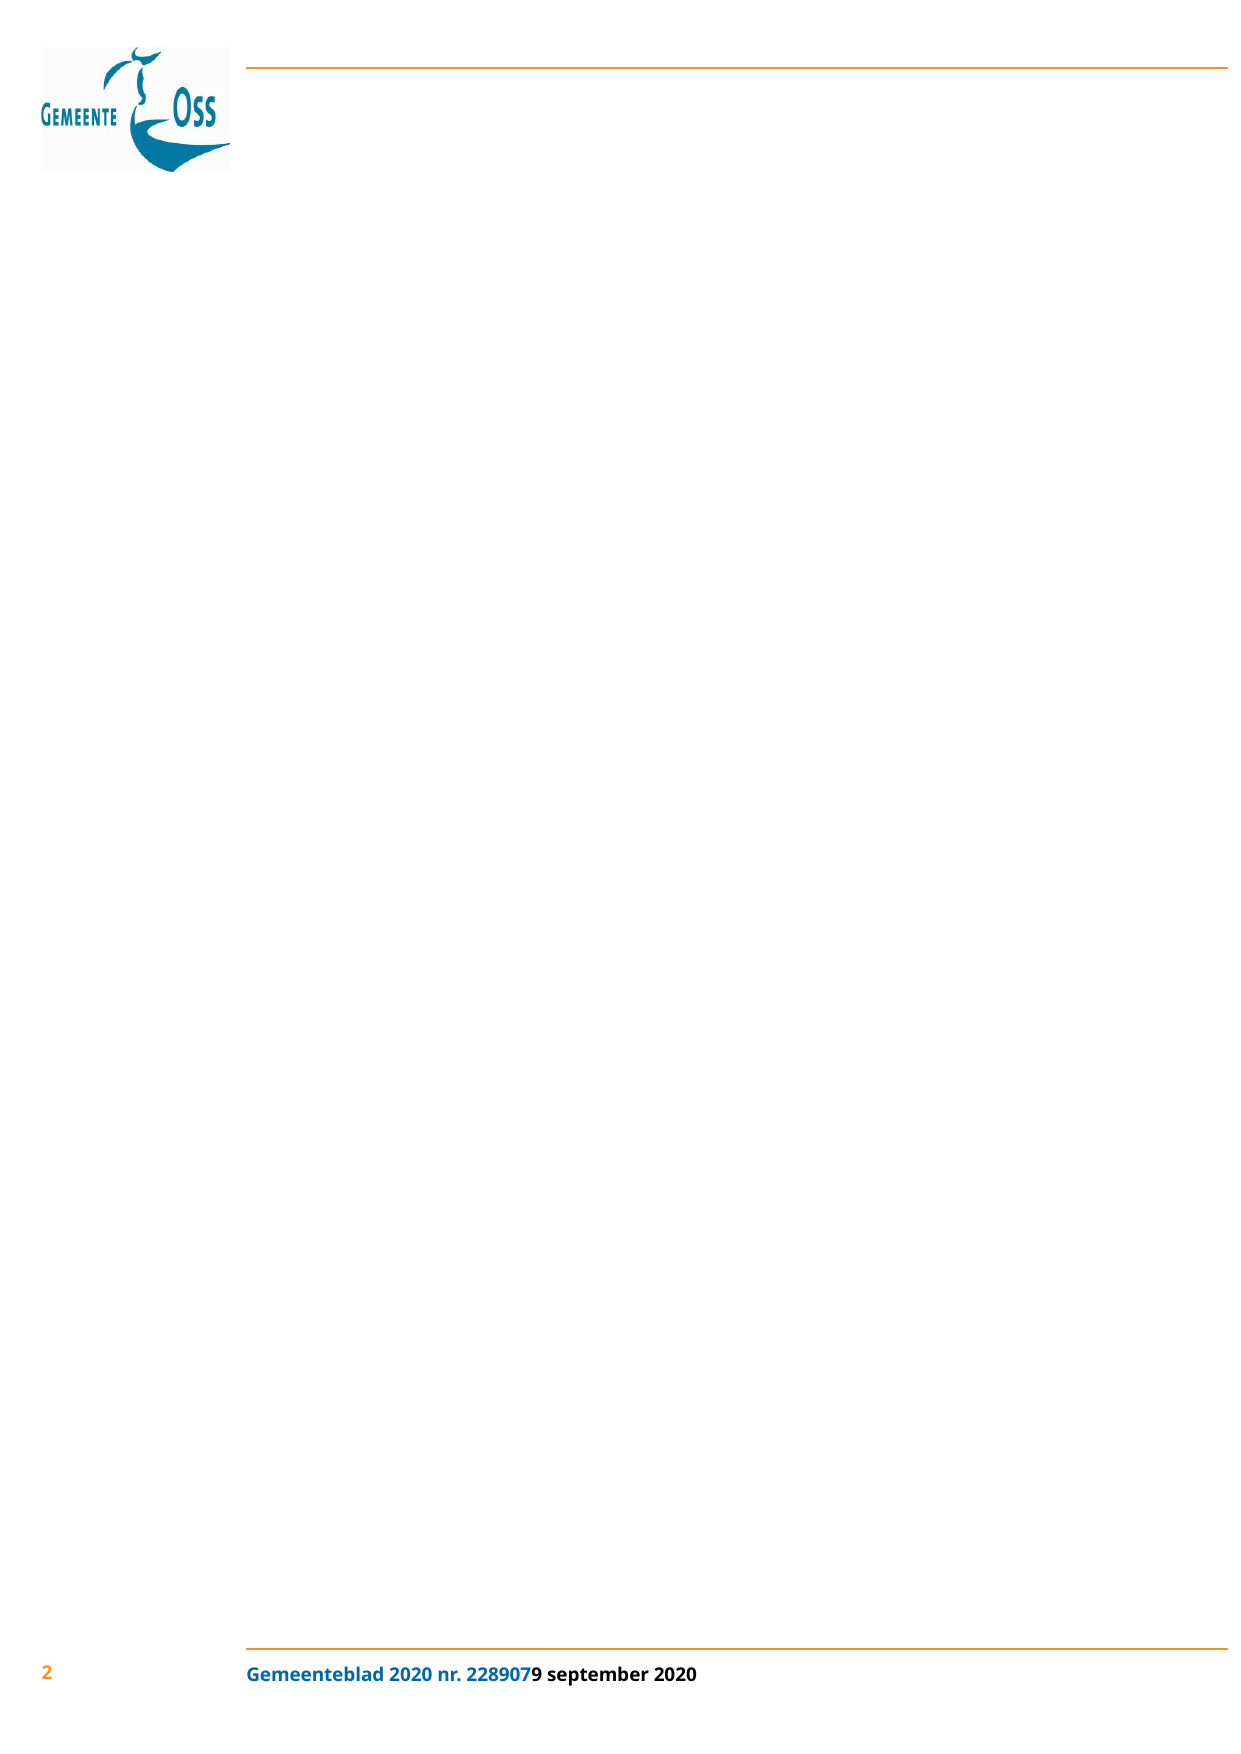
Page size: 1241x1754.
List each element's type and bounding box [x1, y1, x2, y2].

picture [41, 47, 231, 172]
